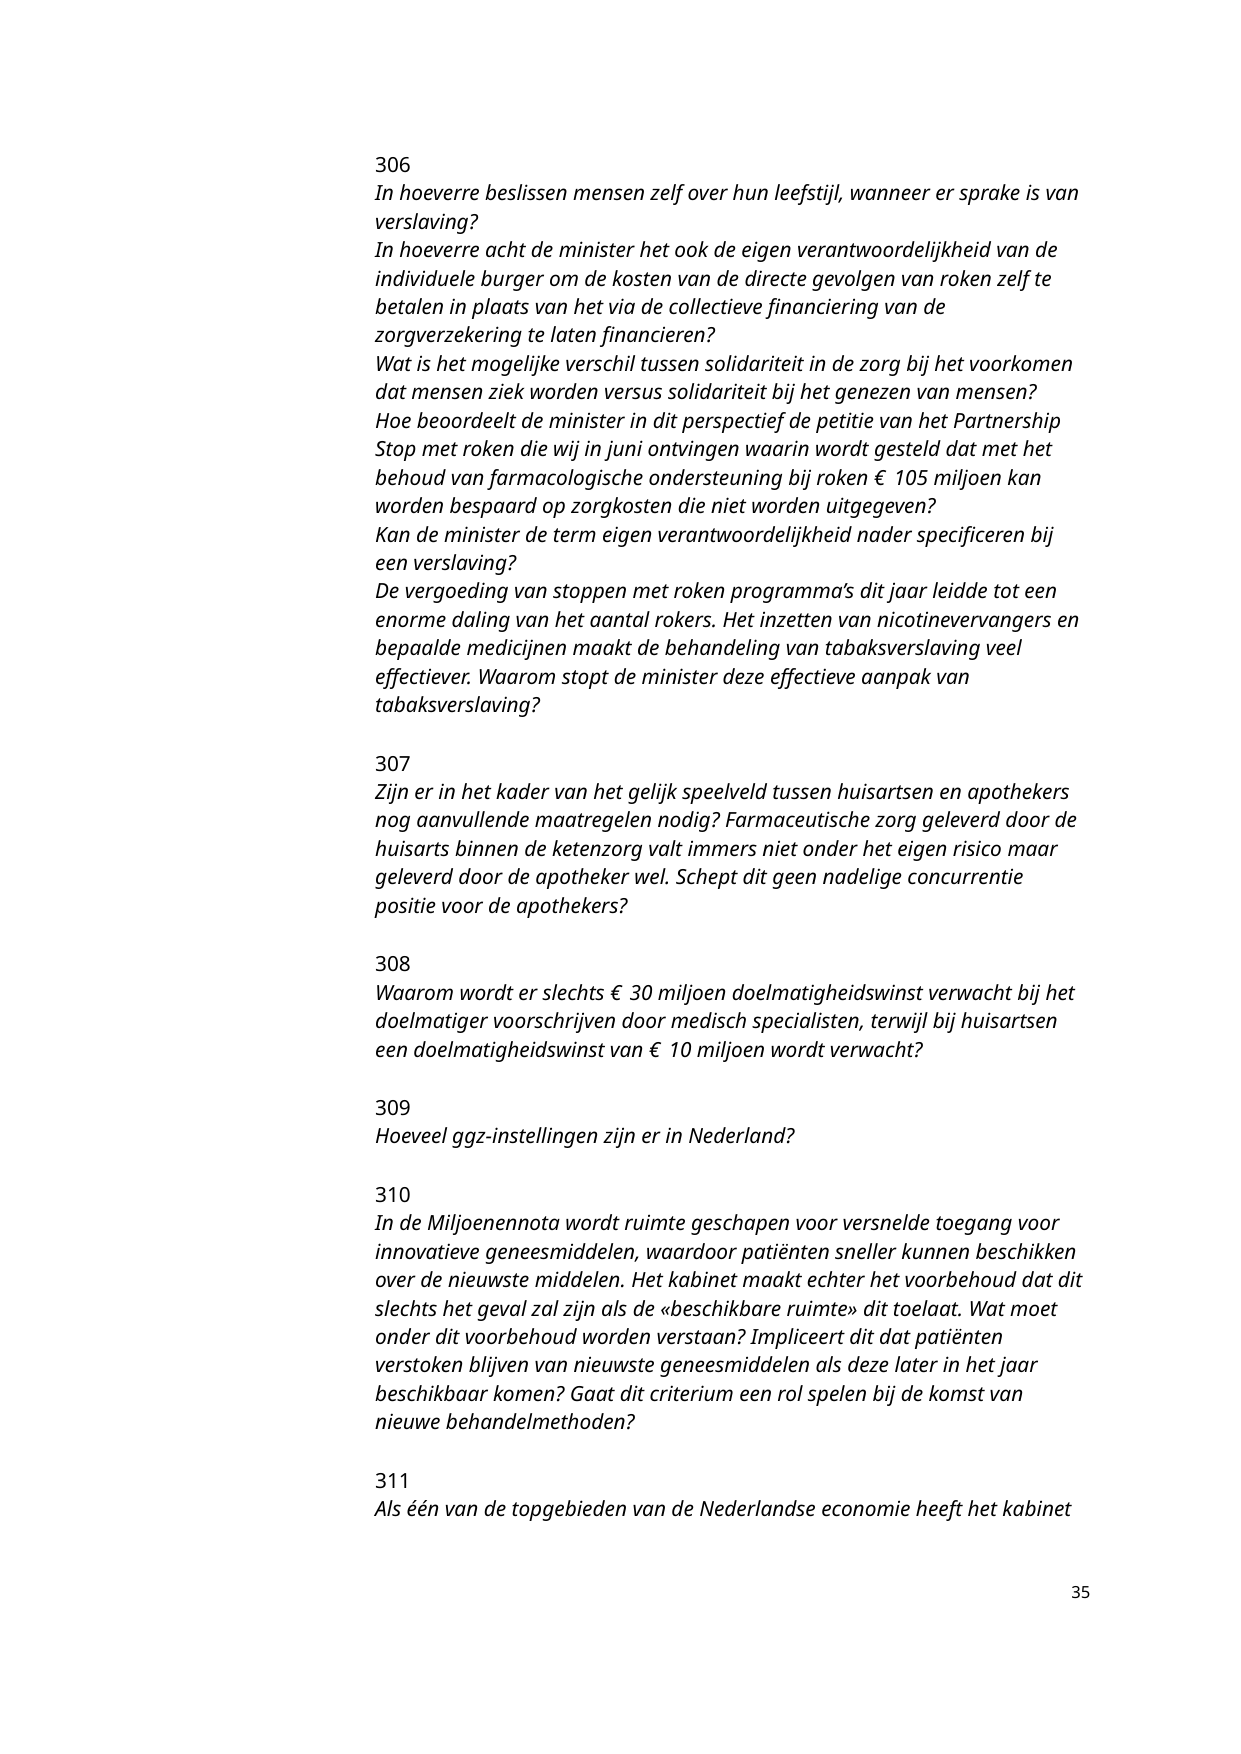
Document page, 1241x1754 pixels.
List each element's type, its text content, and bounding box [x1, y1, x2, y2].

text 309 [375, 1093, 1090, 1122]
text Waarom wordt er slechts € 30 miljoen doelmatigheidswinst verwacht bij het doelmatiger voorschrijven door medisch specialisten, terwijl bij huisartsen een doelmatigheidswinst van € 10 miljoen wordt verwacht? [375, 978, 1090, 1063]
text De vergoeding van stoppen met roken programma’s dit jaar leidde tot een enorme daling van het aantal rokers. Het inzetten van nicotinevervangers en bepaalde medicijnen maakt de behandeling van tabaksverslaving veel effectiever. Waarom stopt de minister deze effectieve aanpak van tabaksverslaving? [375, 577, 1090, 719]
text Als één van de topgebieden van de Nederlandse economie heeft het kabinet [375, 1494, 1090, 1523]
text 306 [375, 150, 1090, 178]
text Hoe beoordeelt de minister in dit perspectief de petitie van het Partnership Stop met roken die wij in juni ontvingen waarin wordt gesteld dat met het behoud van farmacologische ondersteuning bij roken € 105 miljoen kan worden bespaard op zorgkosten die niet worden uitgegeven? [375, 406, 1090, 520]
text Kan de minister de term eigen verantwoordelijkheid nader specificeren bij een verslaving? [375, 520, 1090, 577]
text 308 [375, 949, 1090, 978]
text 310 [375, 1180, 1090, 1208]
text Wat is het mogelijke verschil tussen solidariteit in de zorg bij het voorkomen dat mensen ziek worden versus solidariteit bij het genezen van mensen? [375, 349, 1090, 406]
text In hoeverre beslissen mensen zelf over hun leefstijl, wanneer er sprake is van verslaving? [375, 178, 1090, 235]
text 307 [375, 749, 1090, 777]
text 311 [375, 1466, 1090, 1494]
text Zijn er in het kader van het gelijk speelveld tussen huisartsen en apothekers nog aanvullende maatregelen nodig? Farmaceutische zorg geleverd door de huisarts binnen de ketenzorg valt immers niet onder het eigen risico maar geleverd door de apotheker wel. Schept dit geen nadelige concurrentie positie voor de apothekers? [375, 777, 1090, 919]
text In hoeverre acht de minister het ook de eigen verantwoordelijkheid van de individuele burger om de kosten van de directe gevolgen van roken zelf te betalen in plaats van het via de collectieve financiering van de zorgverzekering te laten financieren? [375, 235, 1090, 349]
text In de Miljoenennota wordt ruimte geschapen voor versnelde toegang voor innovatieve geneesmiddelen, waardoor patiënten sneller kunnen beschikken over de nieuwste middelen. Het kabinet maakt echter het voorbehoud dat dit slechts het geval zal zijn als de «beschikbare ruimte» dit toelaat. Wat moet onder dit voorbehoud worden verstaan? Impliceert dit dat patiënten verstoken blijven van nieuwste geneesmiddelen als deze later in het jaar beschikbaar komen? Gaat dit criterium een rol spelen bij de komst van nieuwe behandelmethoden? [375, 1208, 1090, 1436]
text Hoeveel ggz-instellingen zijn er in Nederland? [375, 1122, 1090, 1150]
